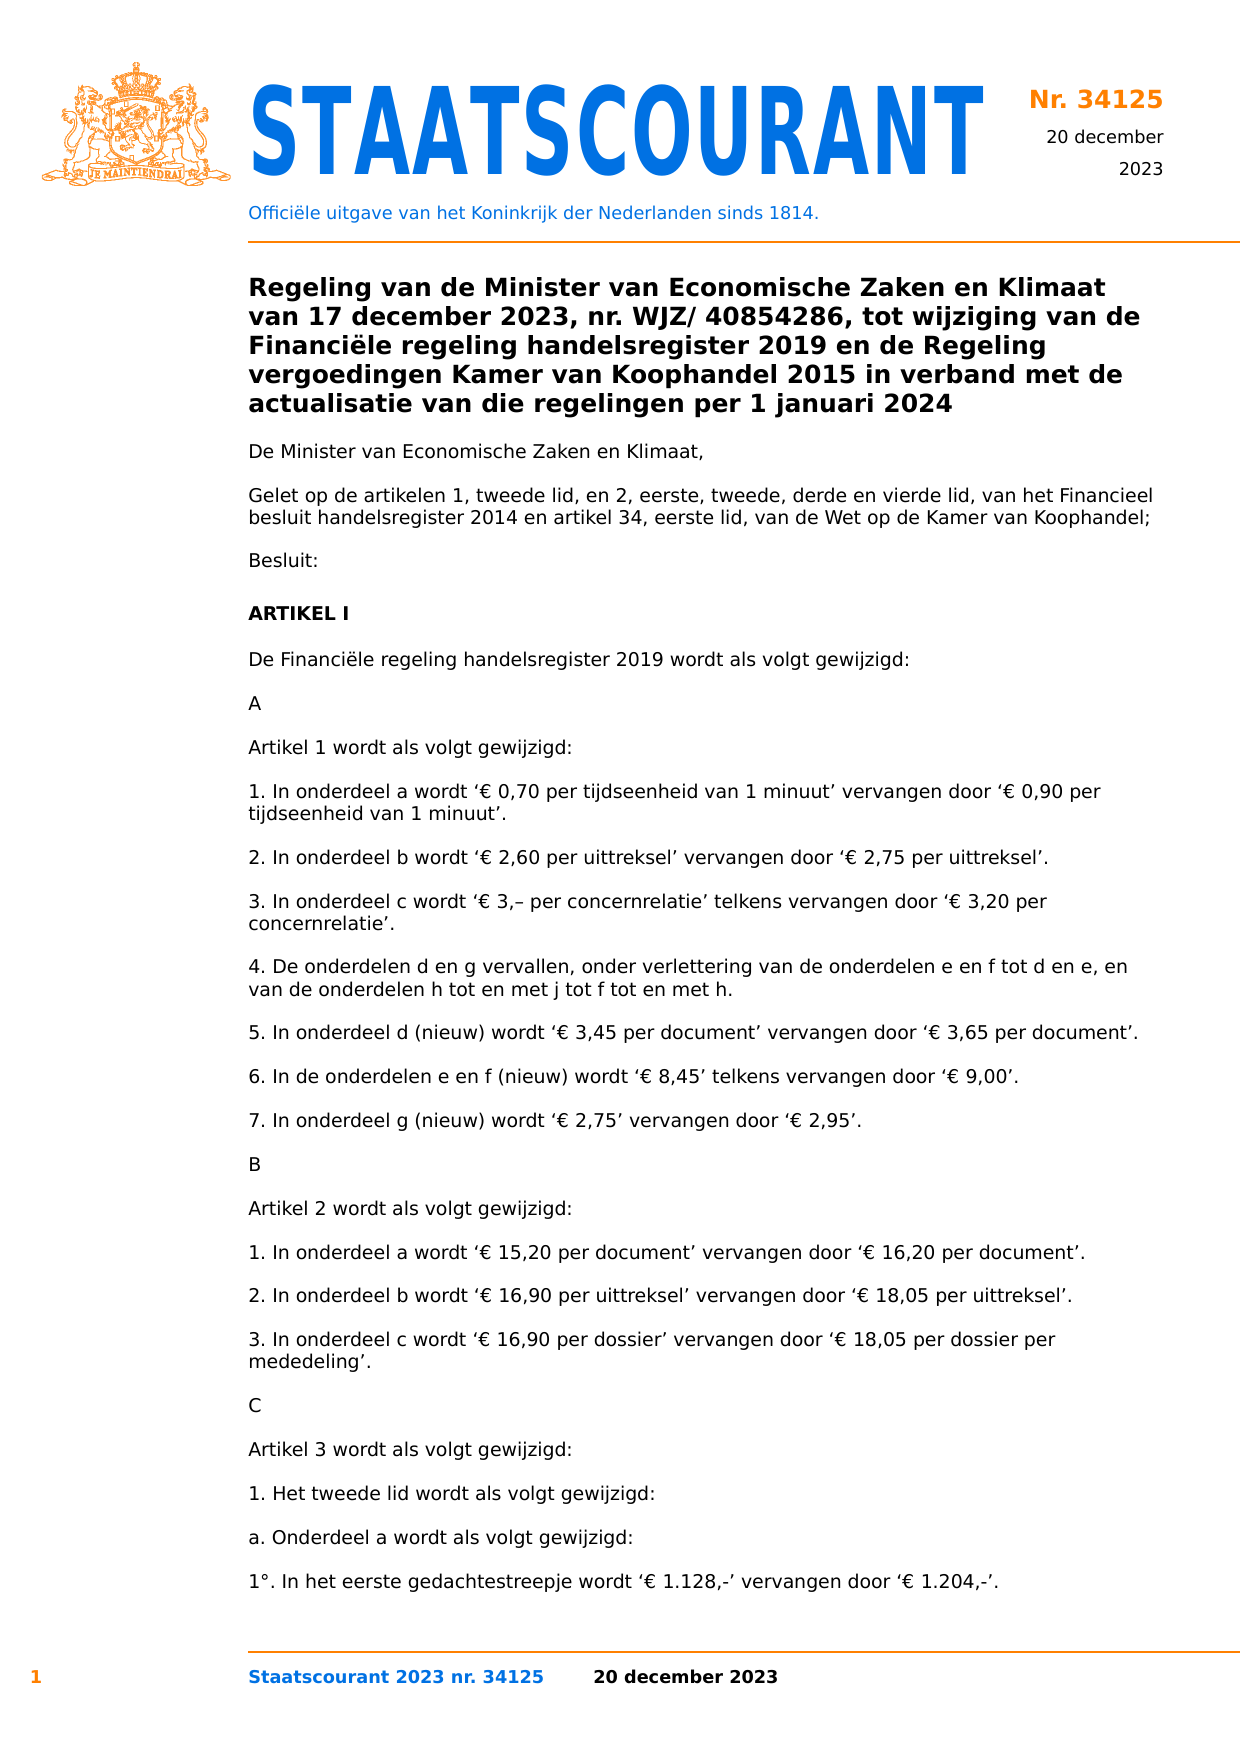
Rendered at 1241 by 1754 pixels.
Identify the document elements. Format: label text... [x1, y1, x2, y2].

text 1. In onderdeel a wordt ‘€ 0,70 per tijdseenheid van 1 minuut’ vervangen door ‘€ 0,90 per tijdseenheid van 1 minuut’. [248, 781, 1163, 825]
text 2. In onderdeel b wordt ‘€ 16,90 per uittreksel’ vervangen door ‘€ 18,05 per uittreksel’. [248, 1285, 1163, 1307]
text 2. In onderdeel b wordt ‘€ 2,60 per uittreksel’ vervangen door ‘€ 2,75 per uittreksel’. [248, 847, 1163, 869]
text 1. In onderdeel a wordt ‘€ 15,20 per document’ vervangen door ‘€ 16,20 per document’. [248, 1242, 1163, 1263]
text 3. In onderdeel c wordt ‘€ 16,90 per dossier’ vervangen door ‘€ 18,05 per dossier per mededeling’. [248, 1329, 1163, 1373]
text 1. Het tweede lid wordt als volgt gewijzigd: [248, 1483, 1163, 1505]
text 4. De onderdelen d en g vervallen, onder verlettering van de onderdelen e en f tot d en e, en van de onderdelen h tot en met j tot f tot en met h. [248, 956, 1163, 1000]
text Besluit: [248, 550, 1163, 572]
text B [248, 1154, 1163, 1176]
text a. Onderdeel a wordt als volgt gewijzigd: [248, 1527, 1163, 1549]
text De Minister van Economische Zaken en Klimaat, [248, 441, 1163, 463]
subtitle Regeling van de Minister van Economische Zaken en Klimaat van 17 december 2023, nr. WJZ/ 40854286, tot wijziging van de Financiële regeling handelsregister 2019 en de Regeling vergoedingen Kamer van Koophandel 2015 in verband met de actualisatie van die regelingen per 1 januari 2024 [248, 273, 1163, 419]
table_cell 2023 [998, 153, 1240, 203]
text A [248, 693, 1163, 715]
text Artikel 1 wordt als volgt gewijzigd: [248, 737, 1163, 759]
text C [248, 1395, 1163, 1417]
table_cell Officiële uitgave van het Koninkrijk der Nederlanden sinds 1814. [248, 203, 1240, 241]
text 5. In onderdeel d (nieuw) wordt ‘€ 3,45 per document’ vervangen door ‘€ 3,65 per document’. [248, 1022, 1163, 1044]
table_header STAATSCOURANT [248, 62, 998, 203]
text De Financiële regeling handelsregister 2019 wordt als volgt gewijzigd: [248, 649, 1163, 671]
text 3. In onderdeel c wordt ‘€ 3,– per concernrelatie’ telkens vervangen door ‘€ 3,20 per concernrelatie’. [248, 891, 1163, 934]
text Gelet op de artikelen 1, tweede lid, en 2, eerste, tweede, derde en vierde lid, van het Financieel besluit handelsregister 2014 en artikel 34, eerste lid, van de Wet op de Kamer van Koophandel; [248, 484, 1163, 528]
table_header [25, 62, 248, 241]
text 7. In onderdeel g (nieuw) wordt ‘€ 2,75’ vervangen door ‘€ 2,95’. [248, 1110, 1163, 1132]
subtitle ARTIKEL I [248, 602, 1163, 624]
text 6. In de onderdelen e en f (nieuw) wordt ‘€ 8,45’ telkens vervangen door ‘€ 9,00’. [248, 1066, 1163, 1088]
table_cell 20 december [998, 121, 1240, 153]
table_header Nr. 34125 [998, 62, 1240, 121]
text 1°. In het eerste gedachtestreepje wordt ‘€ 1.128,-’ vervangen door ‘€ 1.204,-’. [248, 1571, 1163, 1592]
text Artikel 3 wordt als volgt gewijzigd: [248, 1439, 1163, 1461]
picture [41, 62, 231, 186]
text Artikel 2 wordt als volgt gewijzigd: [248, 1198, 1163, 1220]
